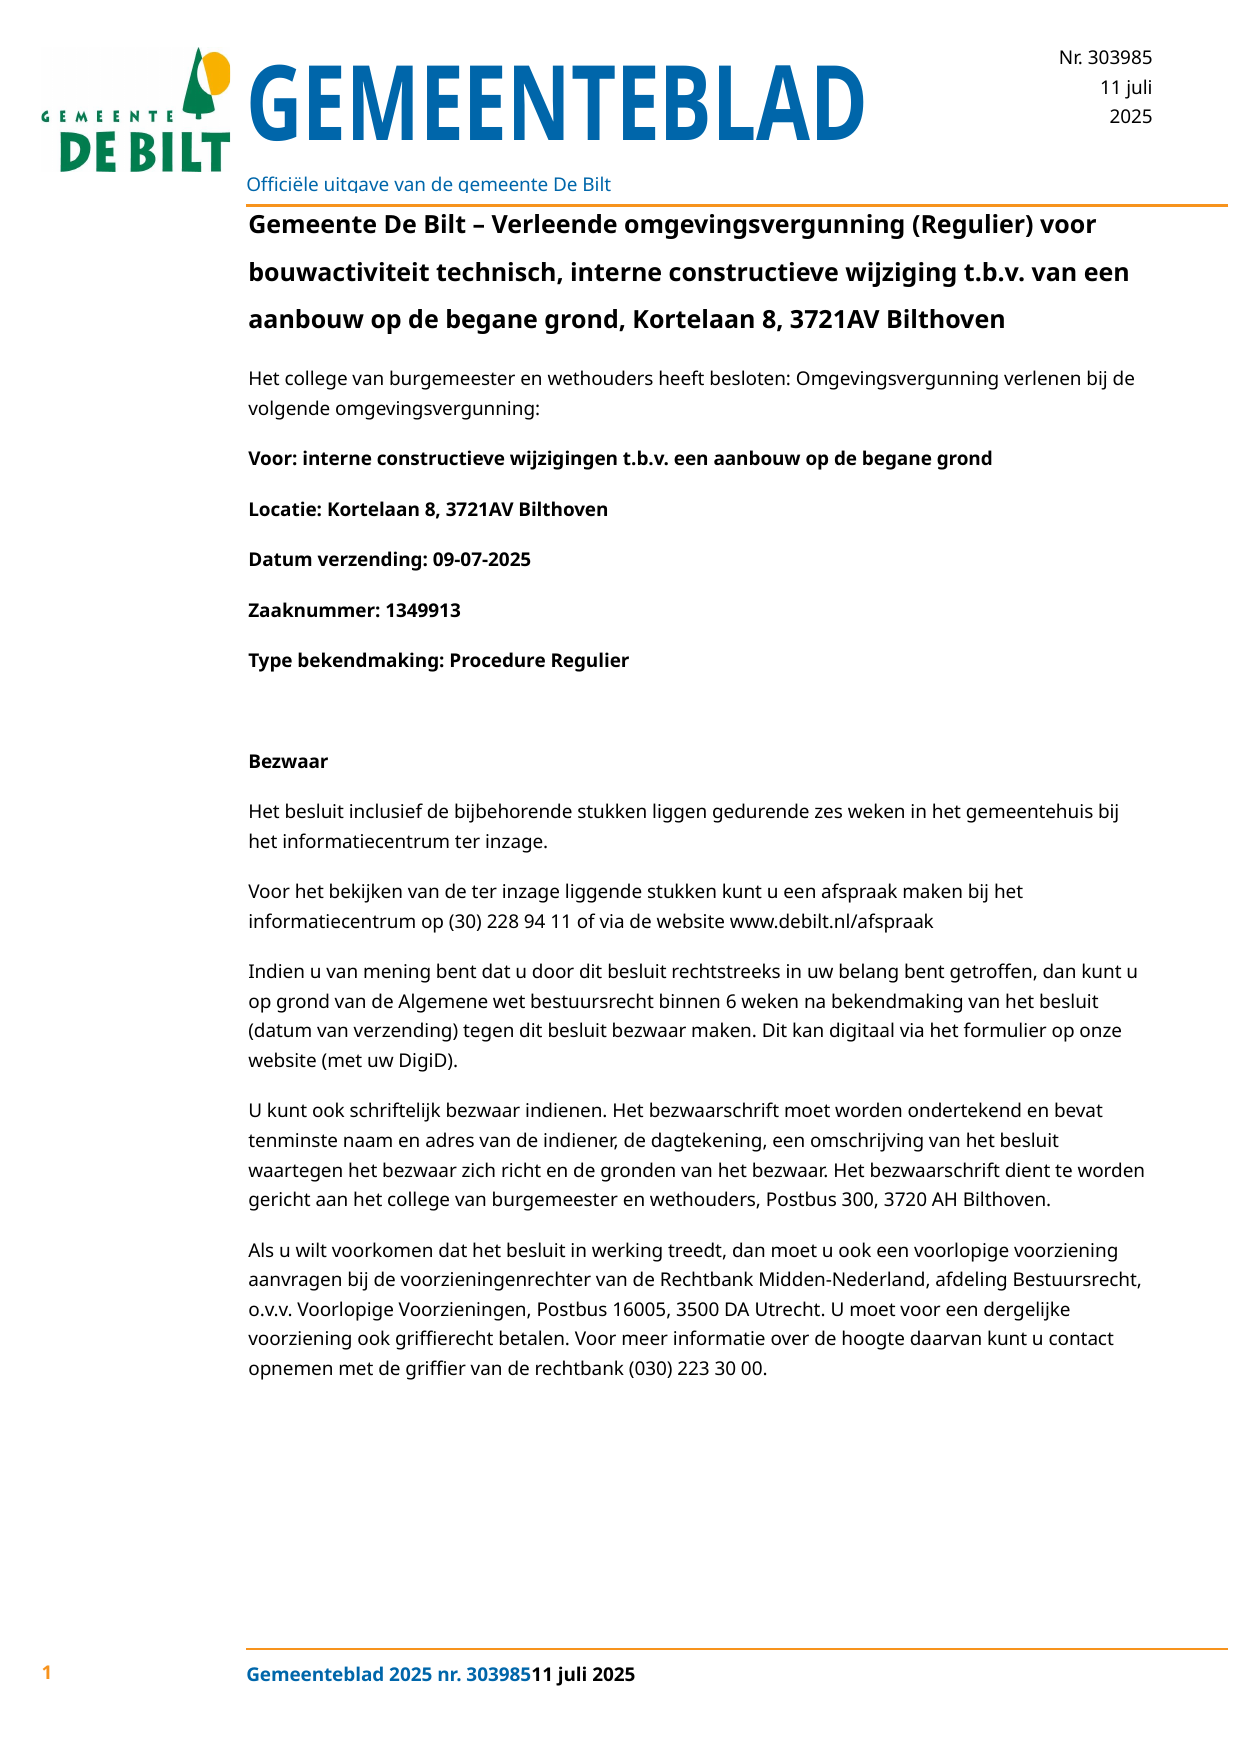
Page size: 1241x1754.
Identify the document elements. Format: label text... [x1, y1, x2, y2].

text Bezwaar [248, 748, 1152, 774]
text Indien u van mening bent dat u door dit besluit rechtstreeks in uw belang bent getroffen, dan kunt u op grond van de Algemene wet bestuursrecht binnen 6 weken na bekendmaking van het besluit (datum van verzending) tegen dit besluit bezwaar maken. Dit kan digitaal via het formulier op onze website (met uw DigiD). [248, 958, 1152, 1073]
text Voor: interne constructieve wijzigingen t.b.v. een aanbouw op de begane grond [248, 446, 1152, 471]
picture [41, 47, 231, 172]
text Type bekendmaking: Procedure Regulier [248, 647, 1152, 673]
text Locatie: Kortelaan 8, 3721AV Bilthoven [248, 496, 1152, 522]
text Als u wilt voorkomen dat het besluit in werking treedt, dan moet u ook een voorlopige voorziening aanvragen bij de voorzieningenrechter van de Rechtbank Midden-Nederland, afdeling Bestuursrecht, o.v.v. Voorlopige Voorzieningen, Postbus 16005, 3500 DA Utrecht. U moet voor een dergelijke voorziening ook griffierecht betalen. Voor meer informatie over de hoogte daarvan kunt u contact opnemen met de griffier van de rechtbank (030) 223 30 00. [248, 1237, 1152, 1381]
text Zaaknummer: 1349913 [248, 597, 1152, 622]
text Gemeente De Bilt – Verleende omgevingsvergunning (Regulier) voor bouwactiviteit technisch, interne constructieve wijziging t.b.v. van een aanbouw op de begane grond, Kortelaan 8, 3721AV Bilthoven [248, 207, 1152, 336]
text Datum verzending: 09-07-2025 [248, 546, 1152, 572]
text U kunt ook schriftelijk bezwaar indienen. Het bezwaarschrift moet worden ondertekend en bevat tenminste naam en adres van de indiener, de dagtekening, een omschrijving van het besluit waartegen het bezwaar zich richt en de gronden van het bezwaar. Het bezwaarschrift dient te worden gericht aan het college van burgemeester en wethouders, Postbus 300, 3720 AH Bilthoven. [248, 1098, 1152, 1212]
text Het besluit inclusief de bijbehorende stukken liggen gedurende zes weken in het gemeentehuis bij het informatiecentrum ter inzage. [248, 798, 1152, 854]
text Voor het bekijken van de ter inzage liggende stukken kunt u een afspraak maken bij het informatiecentrum op (30) 228 94 11 of via de website www.debilt.nl/afspraak [248, 878, 1152, 934]
text Het college van burgemeester en wethouders heeft besloten: Omgevingsvergunning verlenen bij de volgende omgevingsvergunning: [248, 366, 1152, 421]
